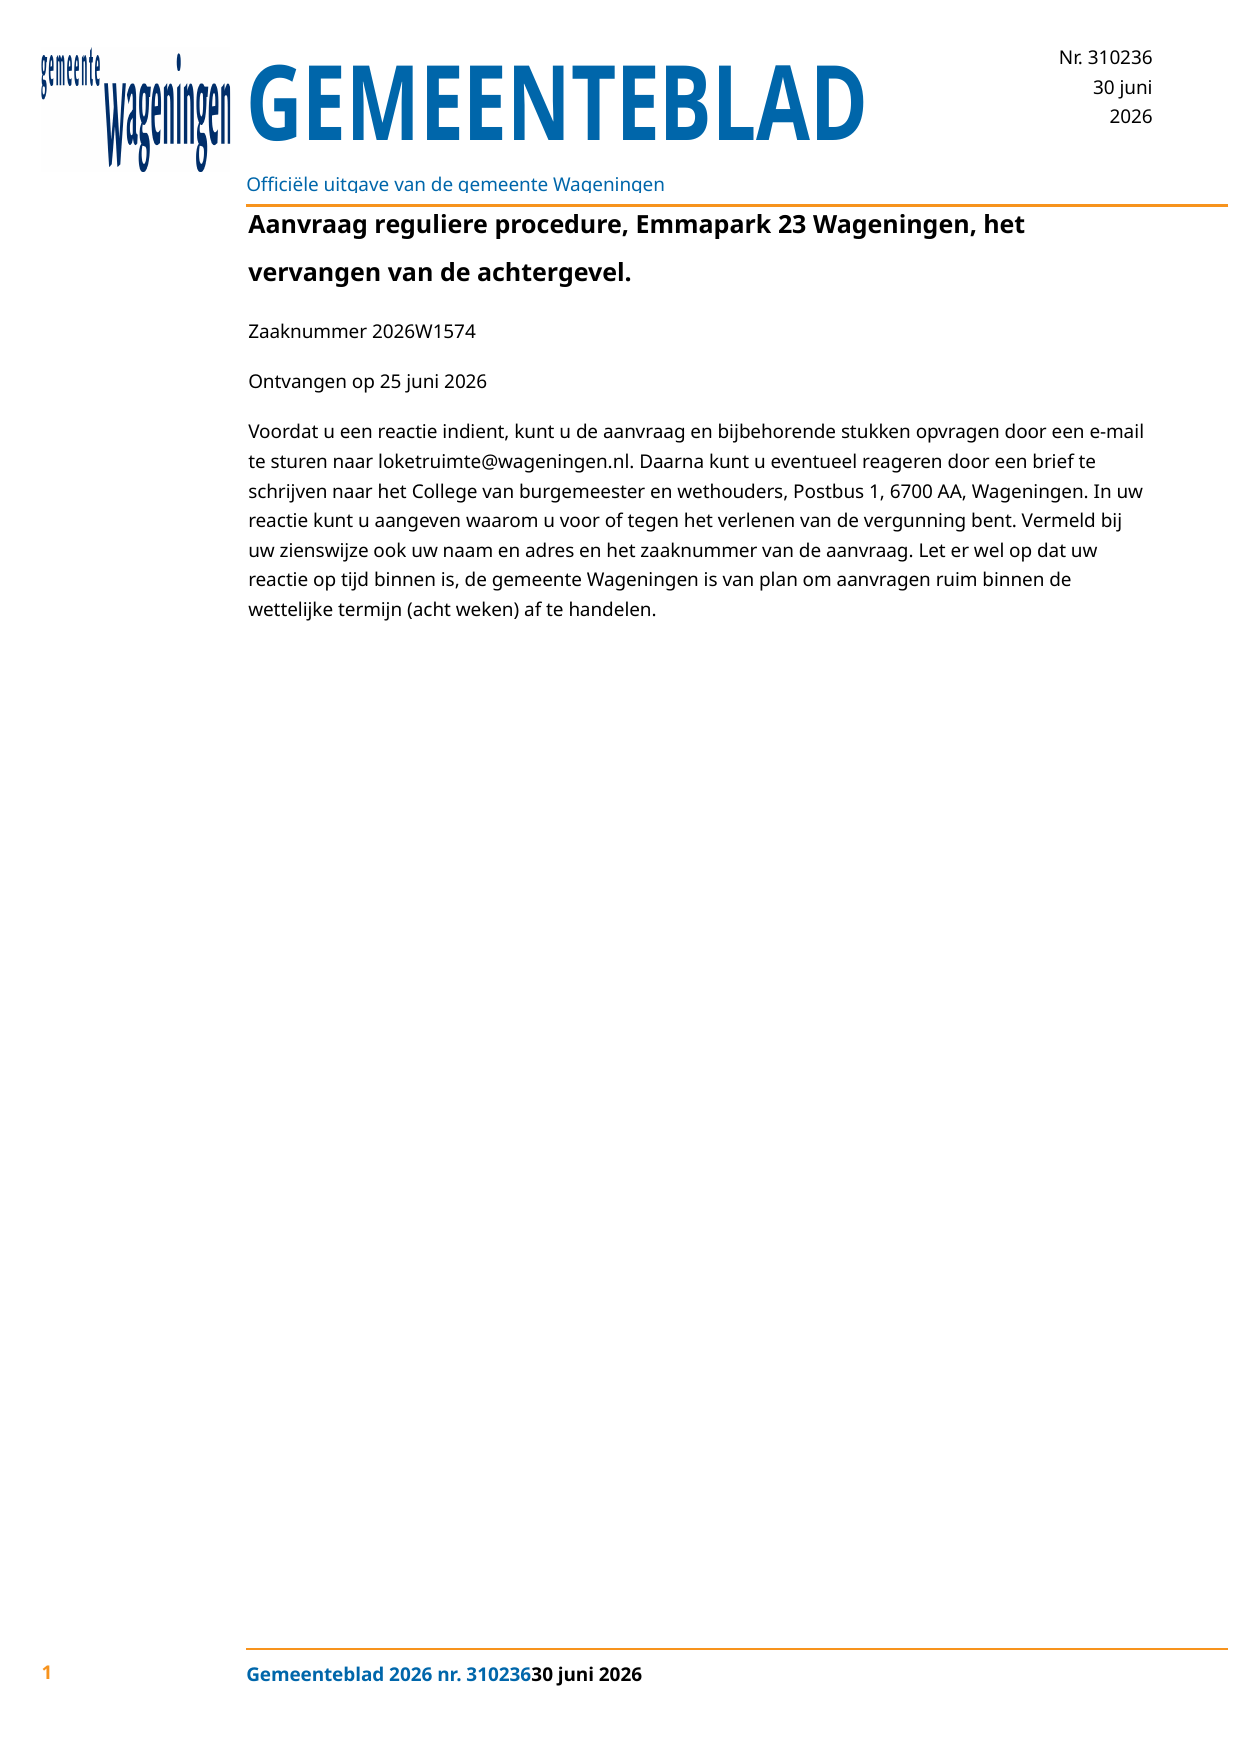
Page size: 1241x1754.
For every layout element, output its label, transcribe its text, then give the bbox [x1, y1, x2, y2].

text Voordat u een reactie indient, kunt u de aanvraag en bijbehorende stukken opvragen door een e-mail te sturen naar loketruimte@wageningen.nl. Daarna kunt u eventueel reageren door een brief te schrijven naar het College van burgemeester en wethouders, Postbus 1, 6700 AA, Wageningen. In uw reactie kunt u aangeven waarom u voor of tegen het verlenen van de vergunning bent. Vermeld bij uw zienswijze ook uw naam en adres en het zaaknummer van de aanvraag. Let er wel op dat uw reactie op tijd binnen is, de gemeente Wageningen is van plan om aanvragen ruim binnen de wettelijke termijn (acht weken) af te handelen. [248, 419, 1152, 622]
picture [41, 47, 231, 172]
text Aanvraag reguliere procedure, Emmapark 23 Wageningen, het vervangen van de achtergevel. [248, 207, 1152, 288]
text Zaaknummer 2026W1574 [248, 318, 1152, 344]
text Ontvangen op 25 juni 2026 [248, 368, 1152, 394]
